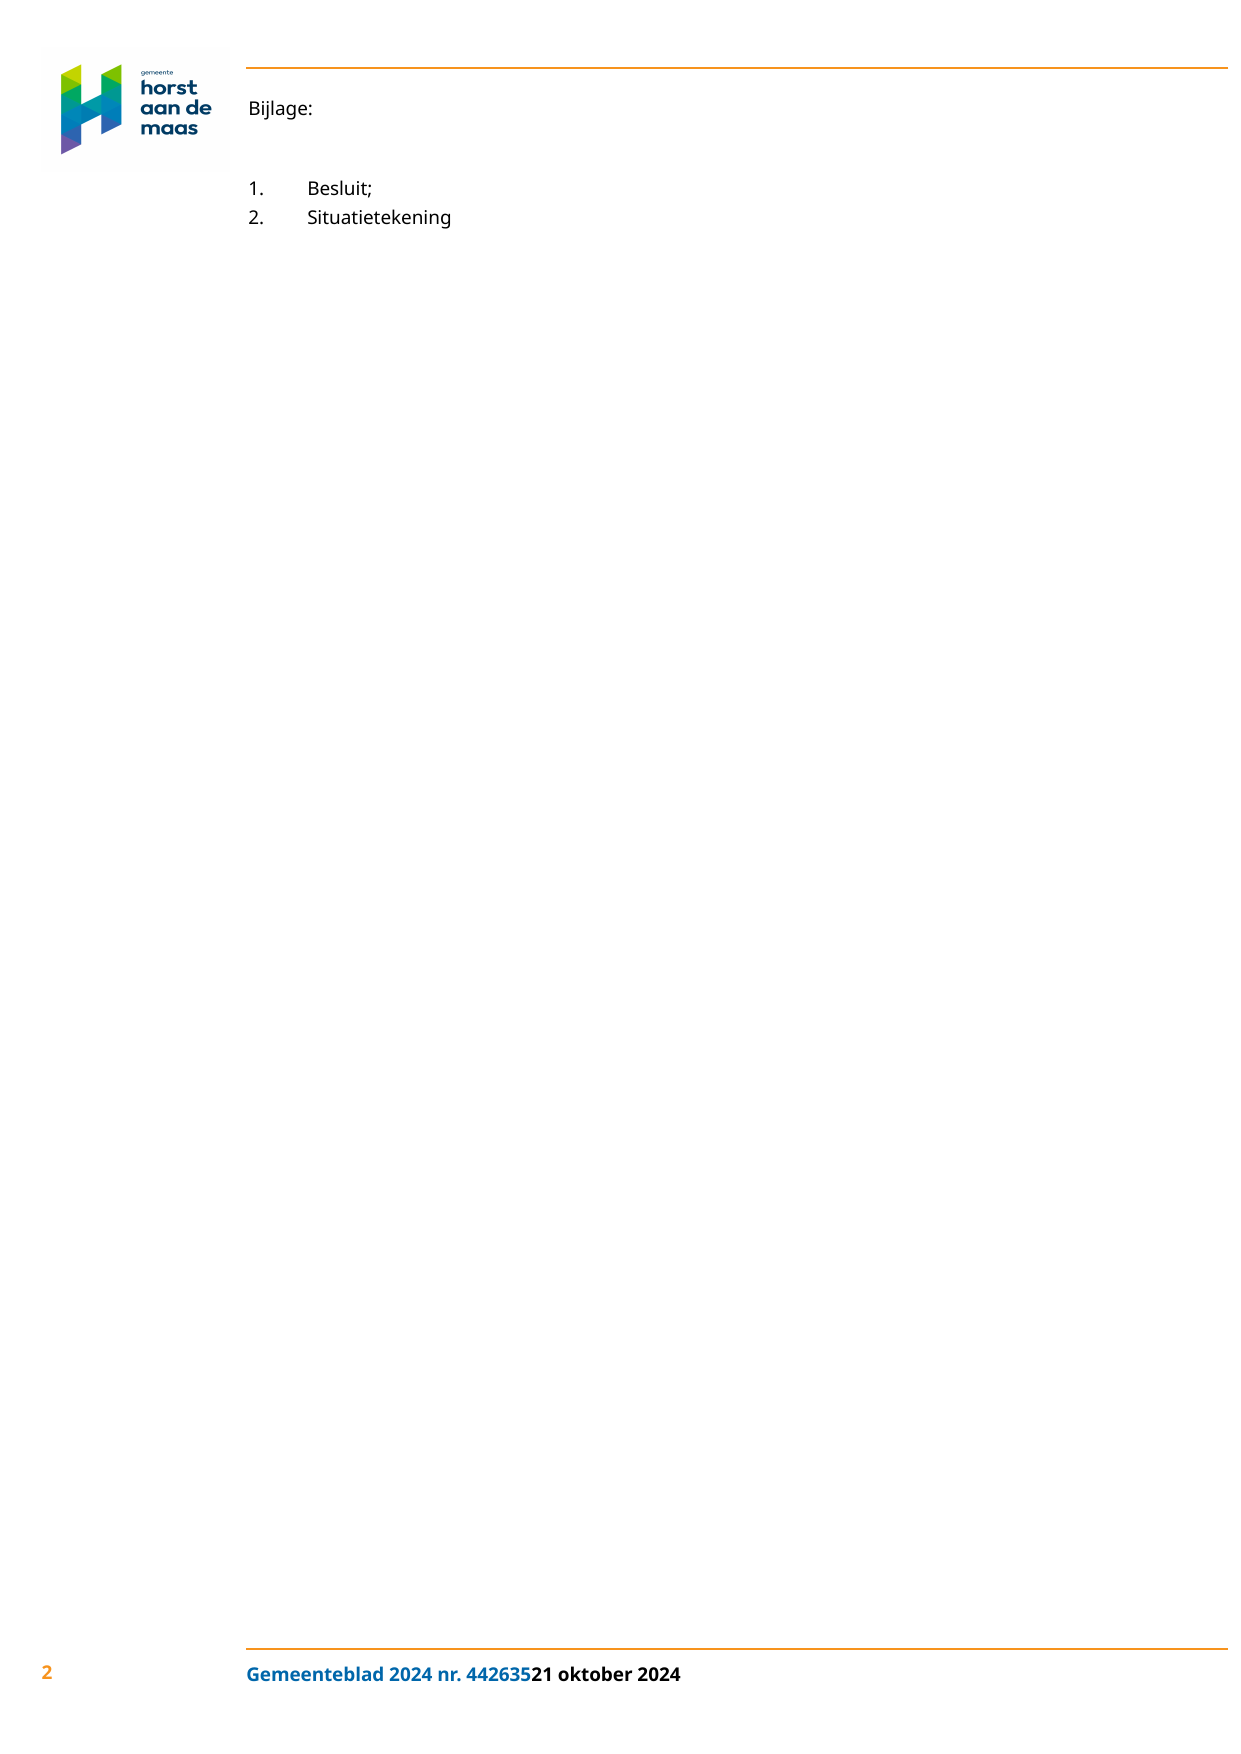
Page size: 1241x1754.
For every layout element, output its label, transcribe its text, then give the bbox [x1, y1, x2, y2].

list Besluit; [248, 175, 1152, 201]
list Situatietekening [248, 204, 1152, 230]
text Bijlage: [248, 95, 1152, 121]
picture [41, 47, 231, 172]
